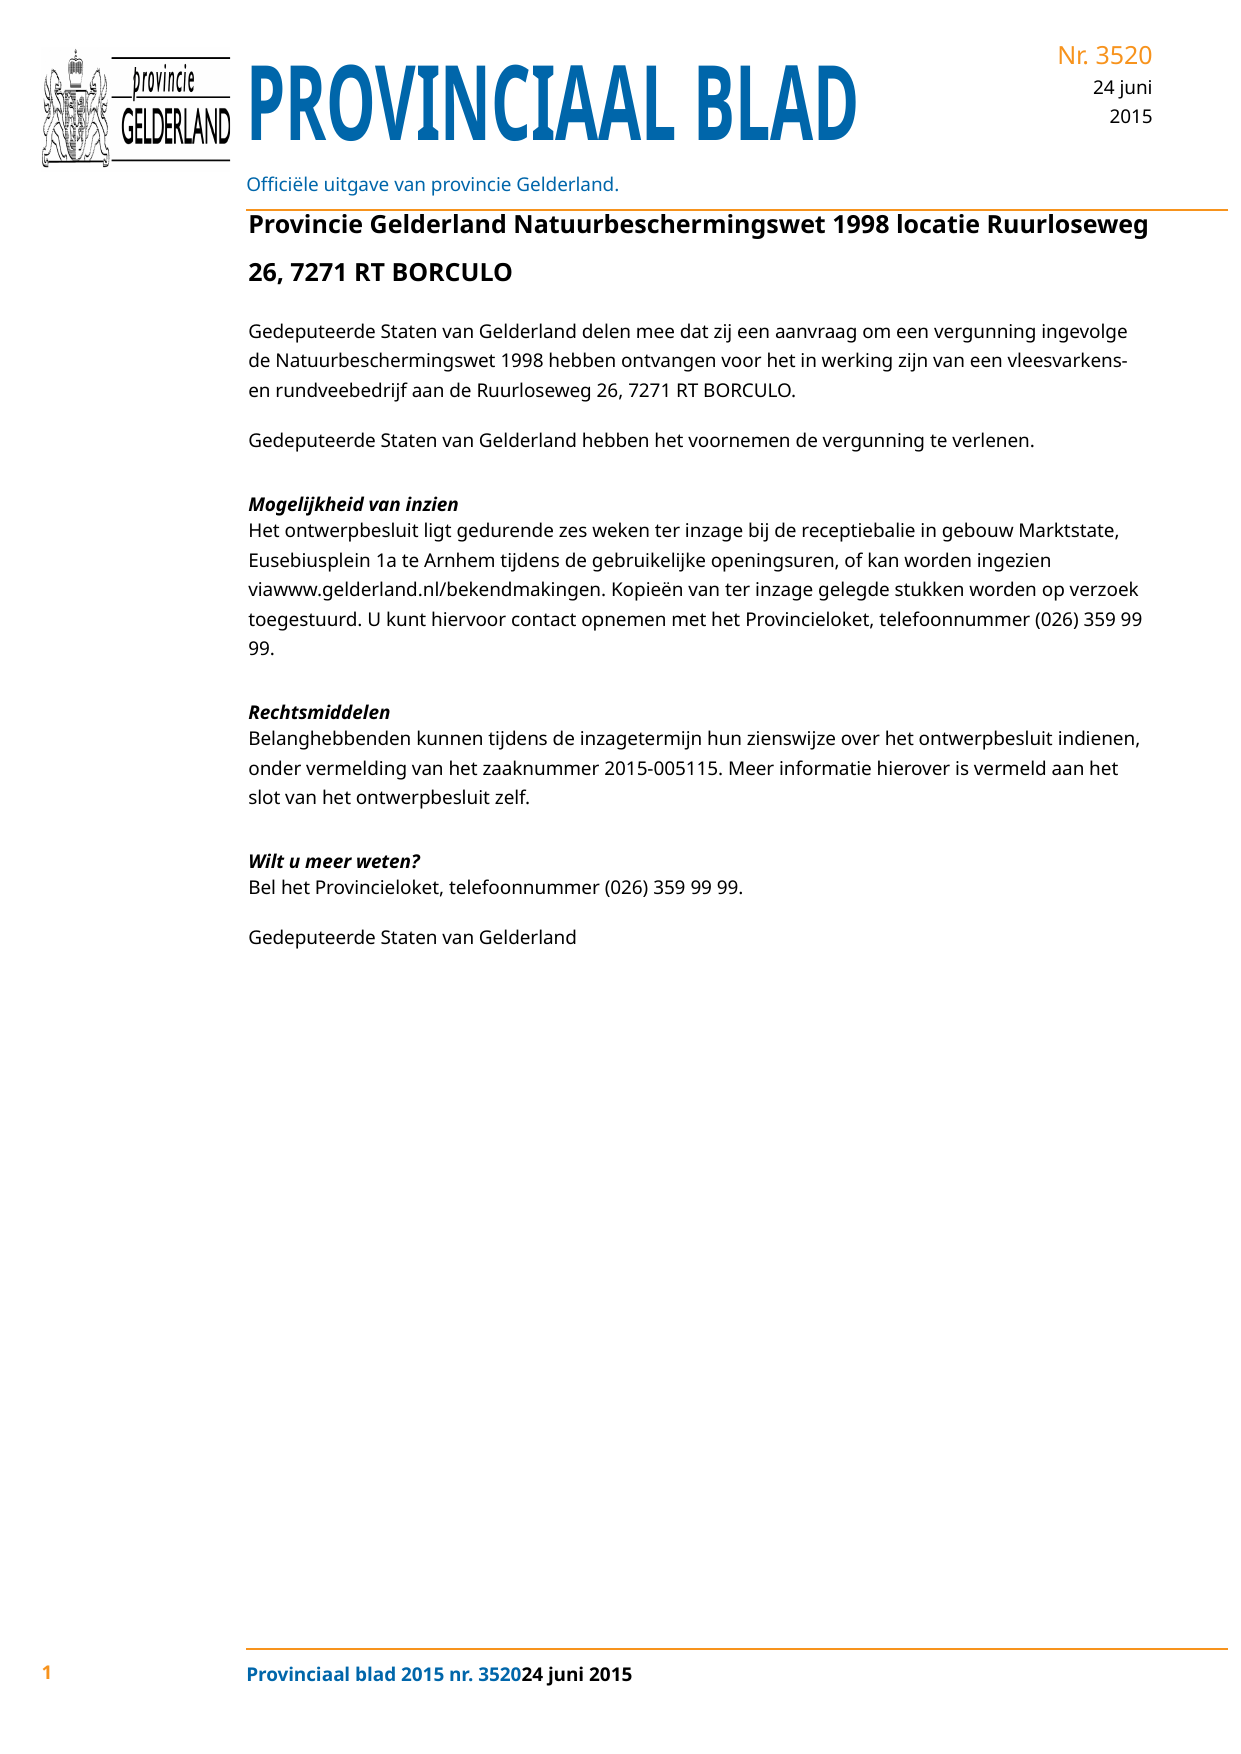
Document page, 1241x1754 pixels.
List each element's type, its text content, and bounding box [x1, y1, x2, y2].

picture [41, 47, 231, 172]
text Gedeputeerde Staten van Gelderland delen mee dat zij een aanvraag om een vergunning ingevolge de Natuurbeschermingswet 1998 hebben ontvangen voor het in werking zijn van een vleesvarkens- en rundveebedrijf aan de Ruurloseweg 26, 7271 RT BORCULO. [248, 318, 1152, 403]
text Mogelijkheid van inzien [248, 491, 1152, 517]
text Gedeputeerde Staten van Gelderland [248, 924, 1152, 950]
text Wilt u meer weten? [248, 848, 1152, 874]
text Gedeputeerde Staten van Gelderland hebben het voornemen de vergunning te verlenen. [248, 427, 1152, 453]
text Het ontwerpbesluit ligt gedurende zes weken ter inzage bij de receptiebalie in gebouw Marktstate, Eusebiusplein 1a te Arnhem tijdens de gebruikelijke openingsuren, of kan worden ingezien viawww.gelderland.nl/bekendmakingen. Kopieën van ter inzage gelegde stukken worden op verzoek toegestuurd. U kunt hiervoor contact opnemen met het Provincieloket, telefoonnummer (026) 359 99 99. [248, 517, 1152, 661]
text Provincie Gelderland Natuurbeschermingswet 1998 locatie Ruurloseweg 26, 7271 RT BORCULO [248, 211, 1152, 288]
text Belanghebbenden kunnen tijdens de inzagetermijn hun zienswijze over het ontwerpbesluit indienen, onder vermelding van het zaaknummer 2015-005115. Meer informatie hierover is vermeld aan het slot van het ontwerpbesluit zelf. [248, 725, 1152, 810]
text Bel het Provincieloket, telefoonnummer (026) 359 99 99. [248, 874, 1152, 900]
text Rechtsmiddelen [248, 699, 1152, 725]
